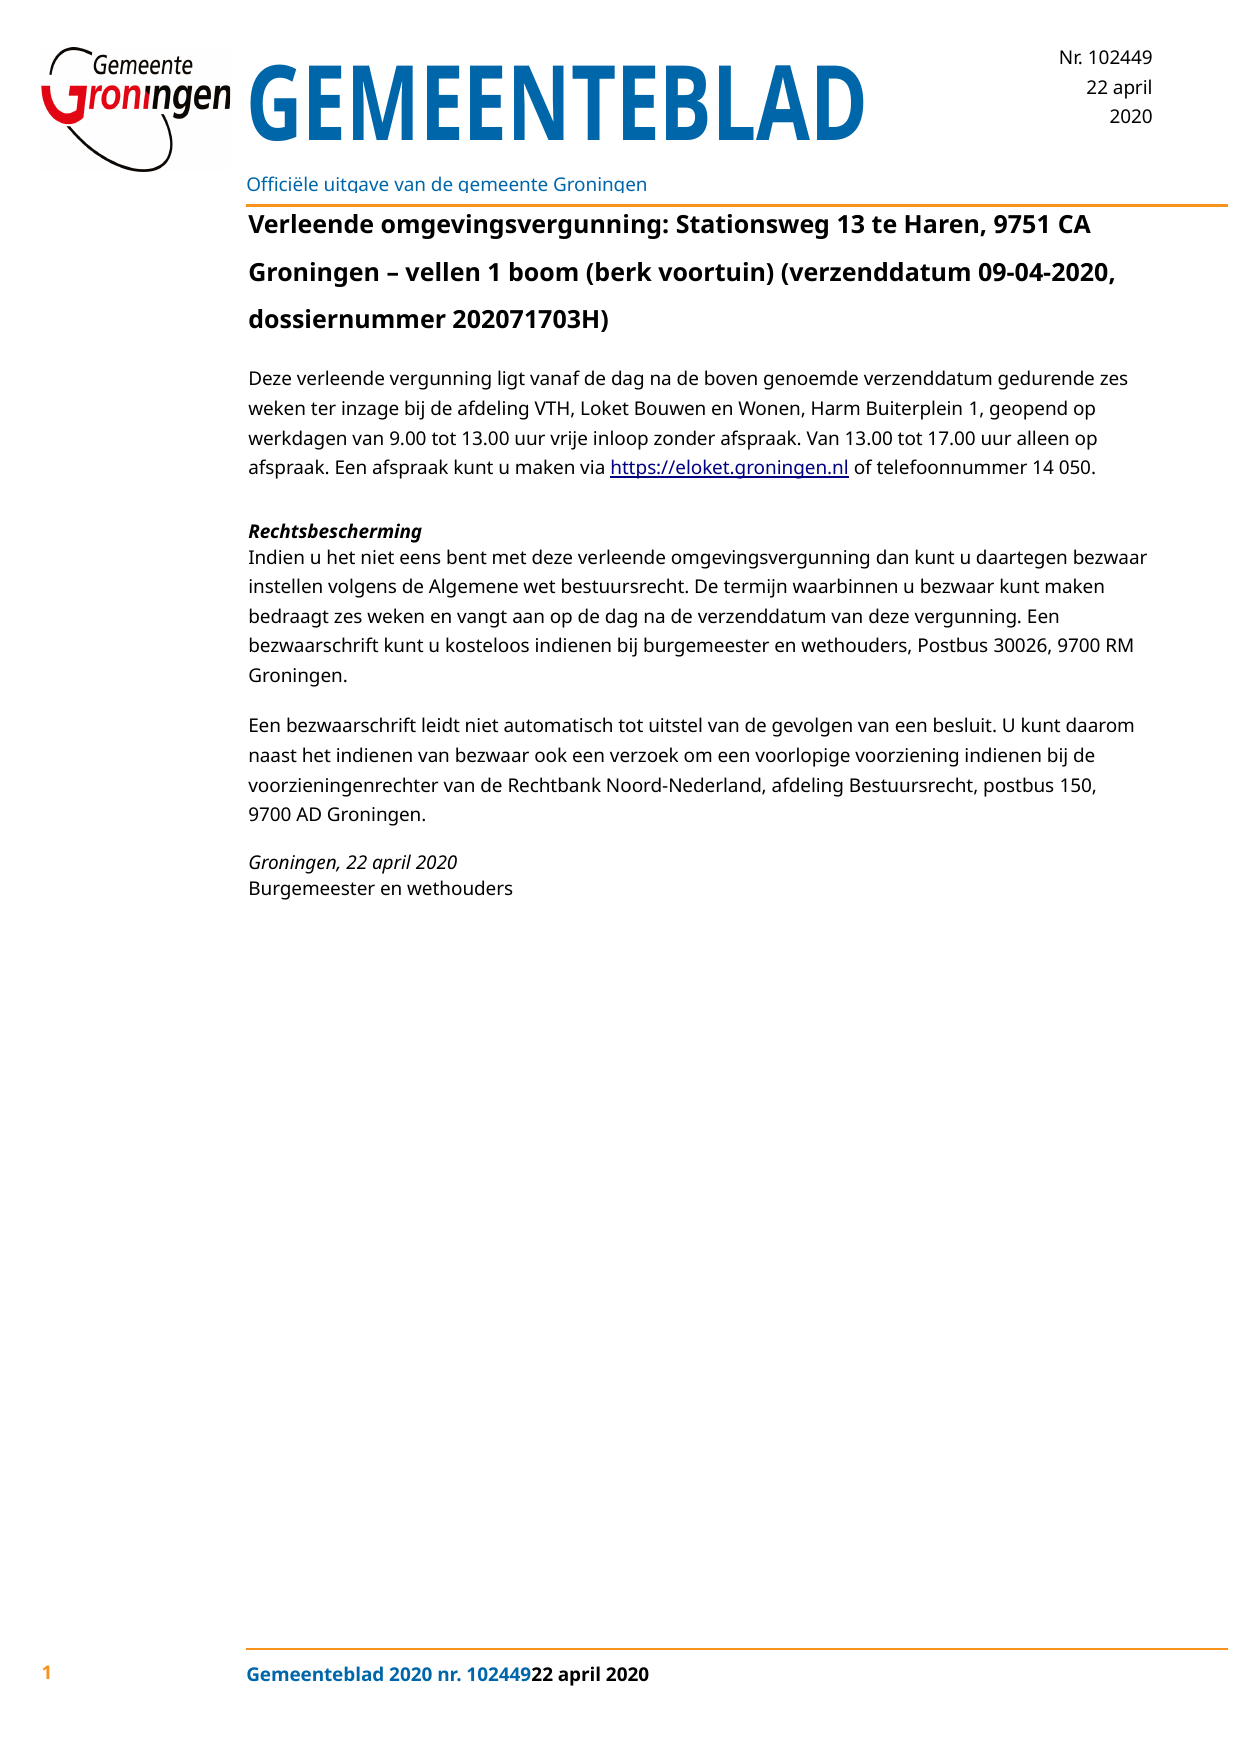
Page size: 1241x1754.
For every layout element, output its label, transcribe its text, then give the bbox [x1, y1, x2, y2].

text Een bezwaarschrift leidt niet automatisch tot uitstel van de gevolgen van een besluit. U kunt daarom naast het indienen van bezwaar ook een verzoek om een voorlopige voorziening indienen bij de voorzieningenrechter van de Rechtbank Noord-Nederland, afdeling Bestuursrecht, postbus 150, 9700 AD Groningen. [248, 713, 1152, 827]
text Verleende omgevingsvergunning: Stationsweg 13 te Haren, 9751 CA Groningen – vellen 1 boom (berk voortuin) (verzenddatum 09-04-2020, dossiernummer 202071703H) [248, 207, 1152, 336]
text Rechtsbescherming [248, 518, 1152, 544]
picture [41, 47, 231, 172]
text Deze verleende vergunning ligt vanaf de dag na de boven genoemde verzenddatum gedurende zes weken ter inzage bij de afdeling VTH, Loket Bouwen en Wonen, Harm Buiterplein 1, geopend op werkdagen van 9.00 tot 13.00 uur vrije inloop zonder afspraak. Van 13.00 tot 17.00 uur alleen op afspraak. Een afspraak kunt u maken via https://eloket.groningen.nl of telefoonnummer 14 050. [248, 366, 1152, 480]
text Indien u het niet eens bent met deze verleende omgevingsvergunning dan kunt u daartegen bezwaar instellen volgens de Algemene wet bestuursrecht. De termijn waarbinnen u bezwaar kunt maken bedraagt zes weken en vangt aan op de dag na de verzenddatum van deze vergunning. Een bezwaarschrift kunt u kosteloos indienen bij burgemeester en wethouders, Postbus 30026, 9700 RM Groningen. [248, 544, 1152, 688]
text Groningen, 22 april 2020 [248, 849, 1152, 875]
text Burgemeester en wethouders [248, 875, 1152, 901]
